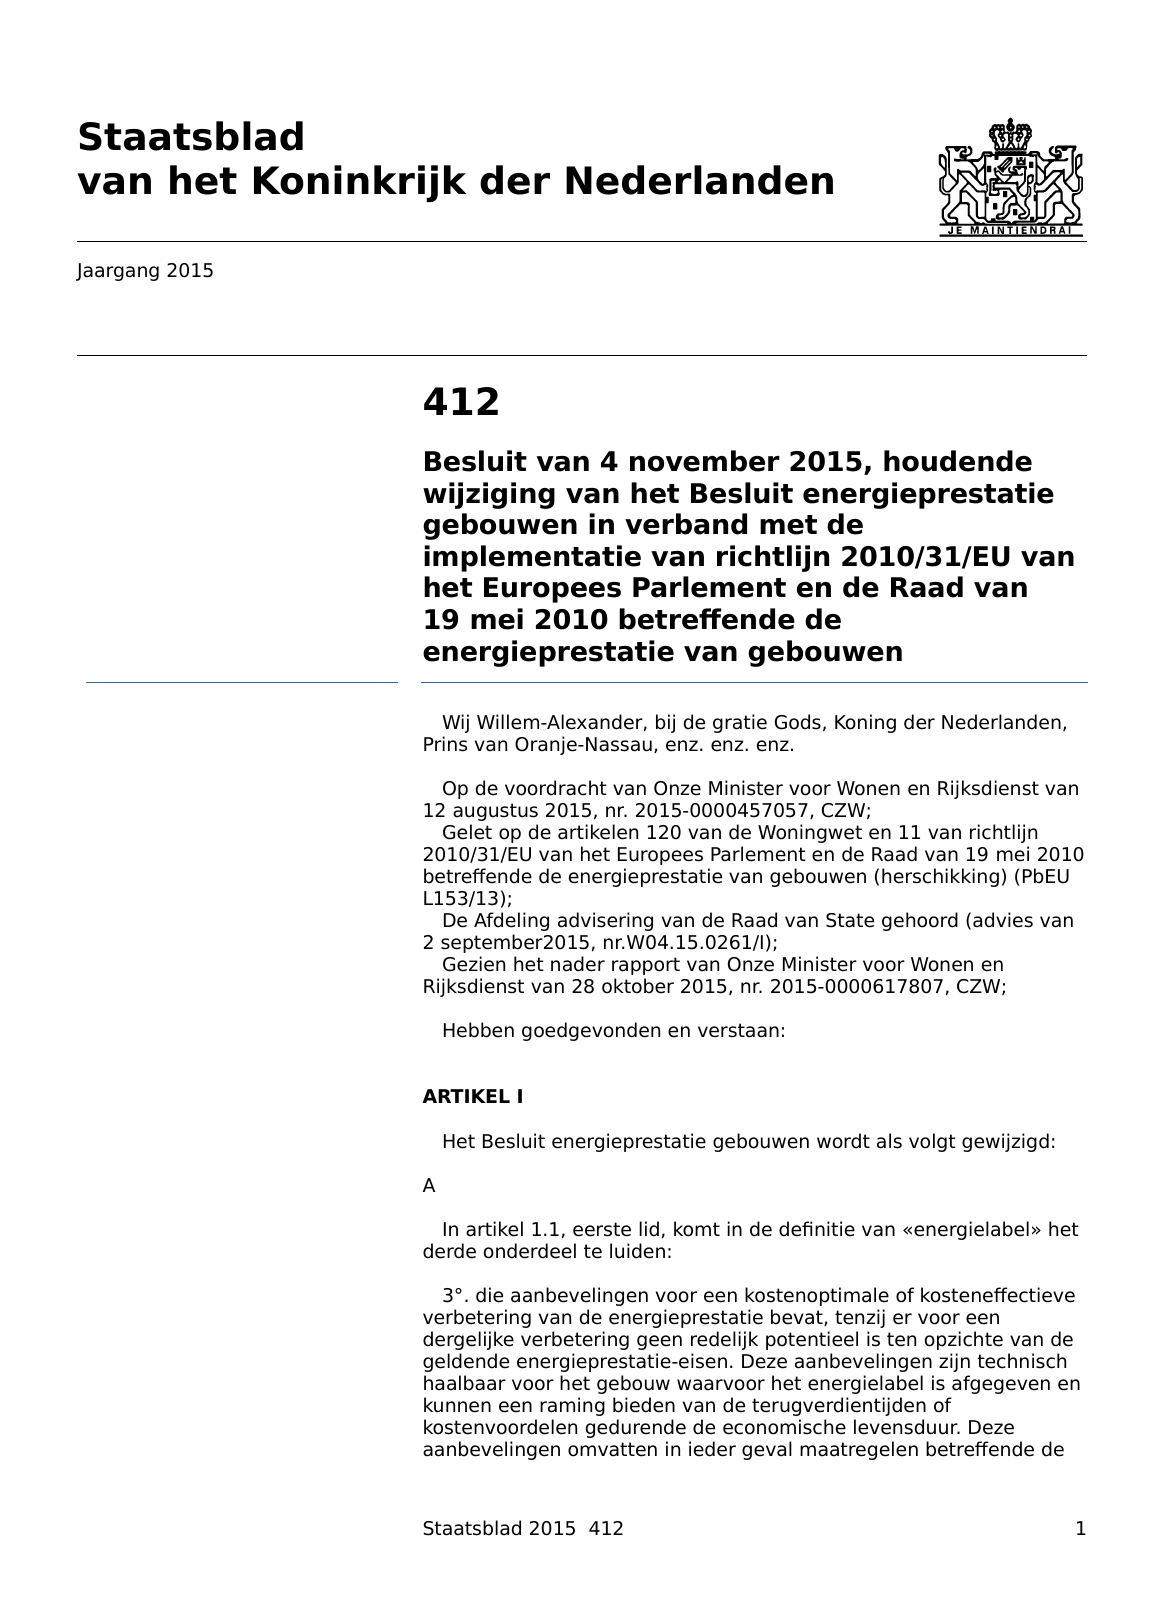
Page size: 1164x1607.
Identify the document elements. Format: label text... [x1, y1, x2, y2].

table_header [886, 100, 1087, 241]
text Besluit van 4 november 2015, houdende wijziging van het Besluit energieprestatie gebouwen in verband met de implementatie van richtlijn 2010/31/EU van het Europees Parlement en de Raad van 19 mei 2010 betreffende de energieprestatie van gebouwen [422, 447, 1087, 667]
text Op de voordracht van Onze Minister voor Wonen en Rijksdienst van 12 augustus 2015, nr. 2015-0000457057, CZW; [422, 778, 1087, 822]
text In artikel 1.1, eerste lid, komt in de definitie van «energielabel» het derde onderdeel te luiden: [422, 1219, 1087, 1263]
text Hebben goedgevonden en verstaan: [422, 1020, 1087, 1042]
text Wij Willem-Alexander, bij de gratie Gods, Koning der Nederlanden, Prins van Oranje-Nassau, enz. enz. enz. [422, 712, 1087, 756]
subtitle 412 [422, 381, 1087, 424]
text Het Besluit energieprestatie gebouwen wordt als volgt gewijzigd: [422, 1131, 1087, 1152]
subtitle ARTIKEL I [422, 1086, 1087, 1108]
text Gezien het nader rapport van Onze Minister voor Wonen en Rijksdienst van 28 oktober 2015, nr. 2015-0000617807, CZW; [422, 954, 1087, 998]
text De Afdeling advisering van de Raad van State gehoord (advies van 2 september2015, nr.W04.15.0261/I); [422, 910, 1087, 954]
text 3°. die aanbevelingen voor een kostenoptimale of kosteneffectieve verbetering van de energieprestatie bevat, tenzij er voor een dergelijke verbetering geen redelijk potentieel is ten opzichte van de geldende energieprestatie-eisen. Deze aanbevelingen zijn technisch haalbaar voor het gebouw waarvoor het energielabel is afgegeven en kunnen een raming bieden van de terugverdientijden of kostenvoordelen gedurende de economische levensduur. Deze aanbevelingen omvatten in ieder geval maatregelen betreffende de [422, 1285, 1087, 1461]
picture [936, 115, 1087, 240]
text A [422, 1175, 1087, 1197]
text Gelet op de artikelen 120 van de Woningwet en 11 van richtlijn 2010/31/EU van het Europees Parlement en de Raad van 19 mei 2010 betreffende de energieprestatie van gebouwen (herschikking) (PbEU L153/13); [422, 822, 1087, 910]
table_cell Jaargang 2015 [77, 242, 1087, 355]
table_header Staatsblad van het Koninkrijk der Nederlanden [77, 100, 886, 241]
